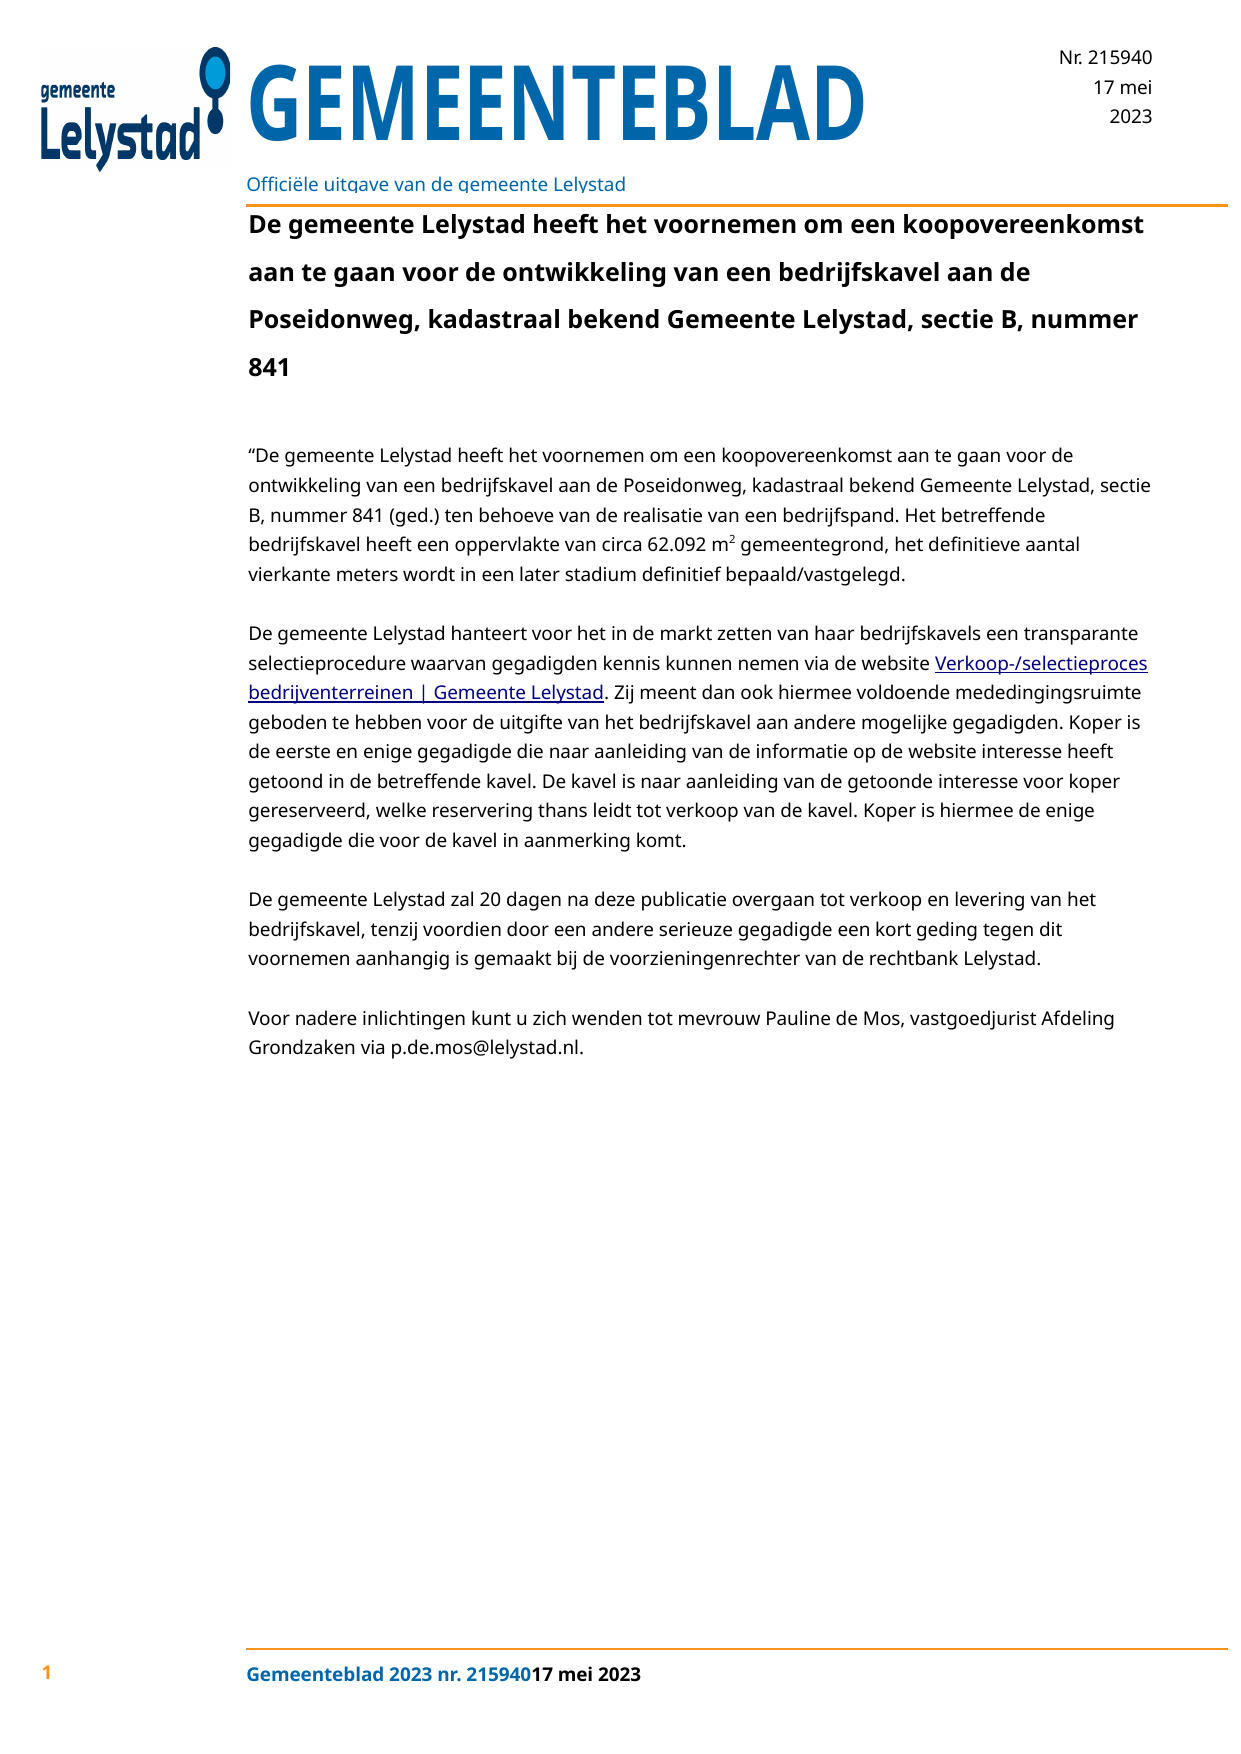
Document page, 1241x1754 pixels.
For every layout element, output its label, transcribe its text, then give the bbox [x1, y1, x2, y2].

text De gemeente Lelystad heeft het voornemen om een koopovereenkomst aan te gaan voor de ontwikkeling van een bedrijfskavel aan de Poseidonweg, kadastraal bekend Gemeente Lelystad, sectie B, nummer 841 [248, 207, 1152, 384]
text De gemeente Lelystad zal 20 dagen na deze publicatie overgaan tot verkoop en levering van het bedrijfskavel, tenzij voordien door een andere serieuze gegadigde een kort geding tegen dit voornemen aanhangig is gemaakt bij de voorzieningenrechter van de rechtbank Lelystad. [248, 886, 1152, 971]
text Voor nadere inlichtingen kunt u zich wenden tot mevrouw Pauline de Mos, vastgoedjurist Afdeling Grondzaken via p.de.mos@lelystad.nl. [248, 1005, 1152, 1060]
picture [41, 47, 231, 172]
text “De gemeente Lelystad heeft het voornemen om een koopovereenkomst aan te gaan voor de ontwikkeling van een bedrijfskavel aan de Poseidonweg, kadastraal bekend Gemeente Lelystad, sectie B, nummer 841 (ged.) ten behoeve van de realisatie van een bedrijfspand. Het betreffende bedrijfskavel heeft een oppervlakte van circa 62.092 m2 gemeentegrond, het definitieve aantal vierkante meters wordt in een later stadium definitief bepaald/vastgelegd. [248, 443, 1152, 587]
text De gemeente Lelystad hanteert voor het in de markt zetten van haar bedrijfskavels een transparante selectieprocedure waarvan gegadigden kennis kunnen nemen via de website Verkoop-/selectieproces bedrijventerreinen | Gemeente Lelystad. Zij meent dan ook hiermee voldoende mededingingsruimte geboden te hebben voor de uitgifte van het bedrijfskavel aan andere mogelijke gegadigden. Koper is de eerste en enige gegadigde die naar aanleiding van de informatie op de website interesse heeft getoond in de betreffende kavel. De kavel is naar aanleiding van de getoonde interesse voor koper gereserveerd, welke reservering thans leidt tot verkoop van de kavel. Koper is hiermee de enige gegadigde die voor de kavel in aanmerking komt. [248, 620, 1152, 853]
